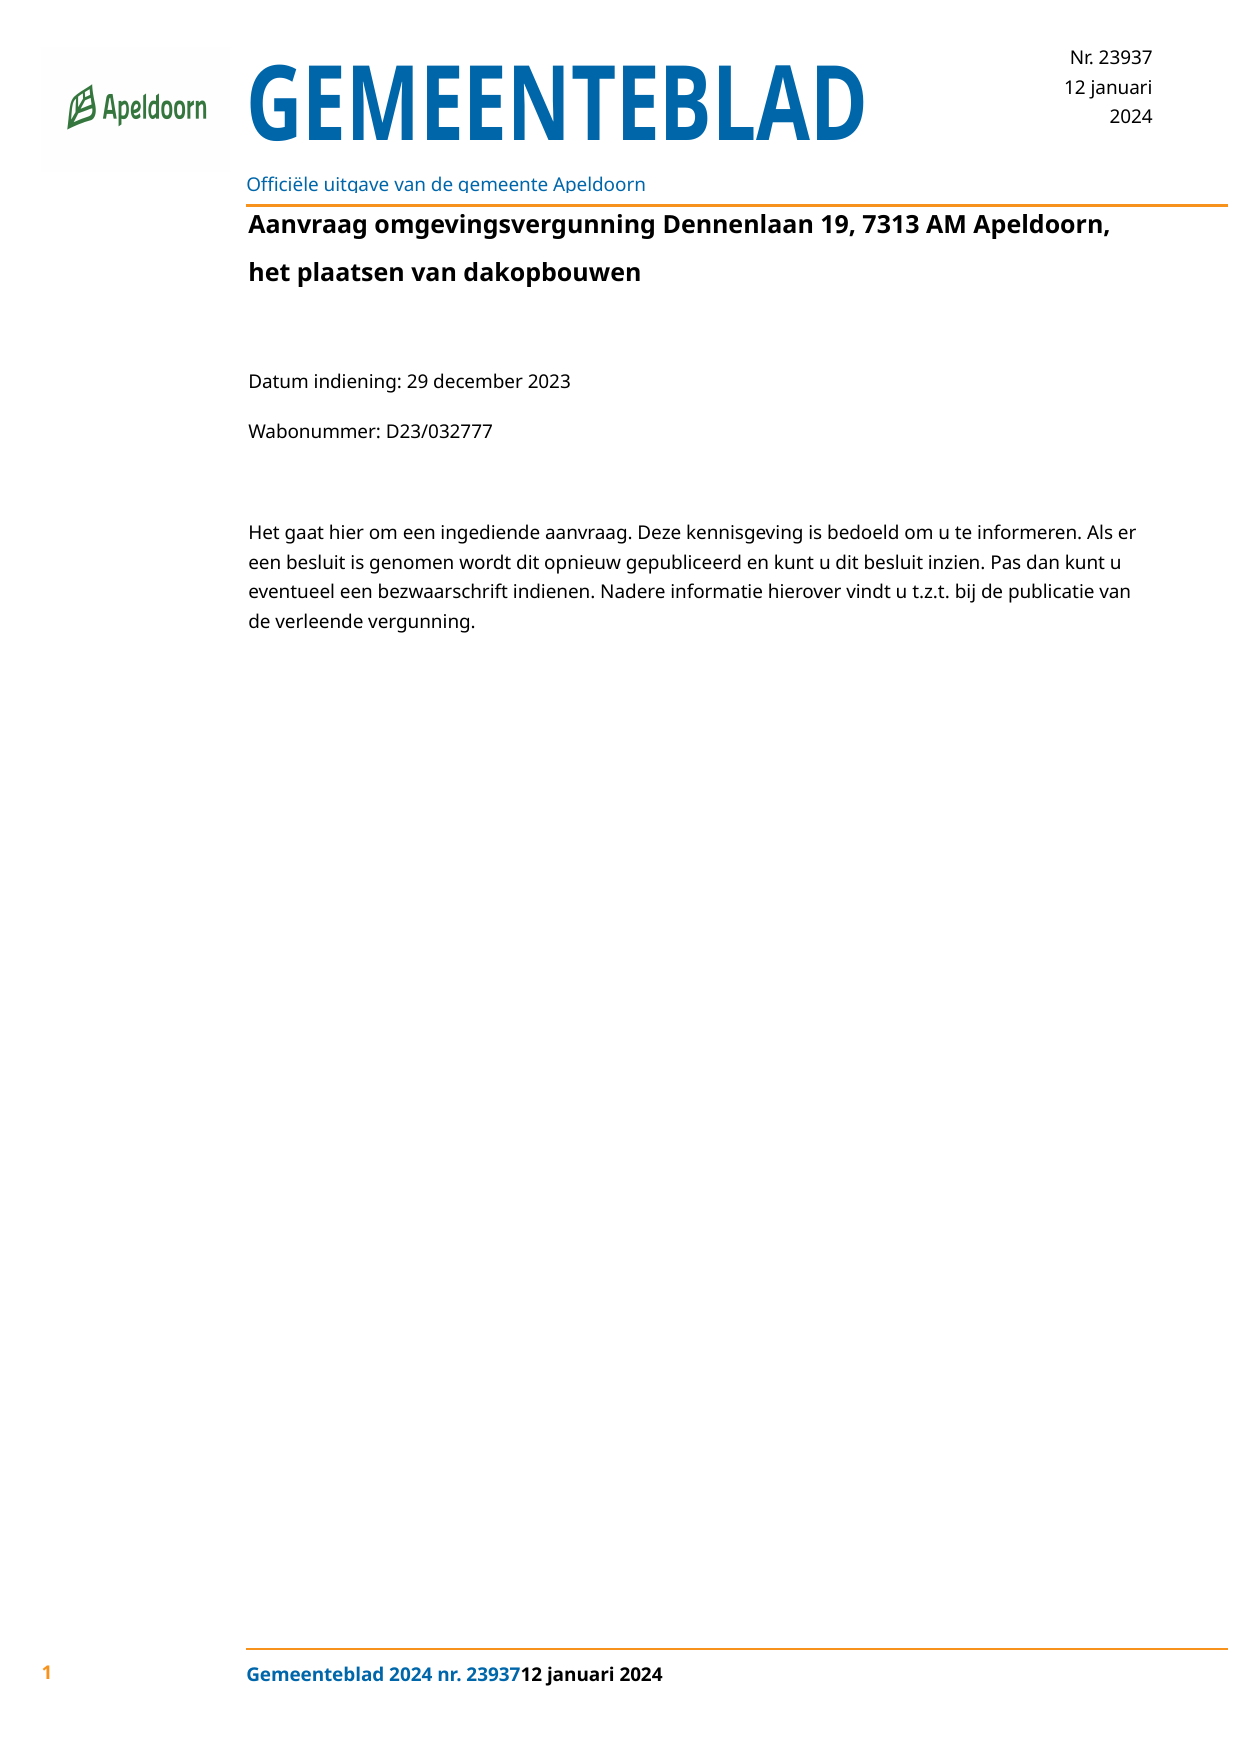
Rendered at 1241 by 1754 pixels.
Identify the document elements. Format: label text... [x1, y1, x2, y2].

text Wabonummer: D23/032777 [248, 419, 1152, 444]
text Het gaat hier om een ingediende aanvraag. Deze kennisgeving is bedoeld om u te informeren. Als er een besluit is genomen wordt dit opnieuw gepubliceerd en kunt u dit besluit inzien. Pas dan kunt u eventueel een bezwaarschrift indienen. Nadere informatie hierover vindt u t.z.t. bij de publicatie van de verleende vergunning. [248, 519, 1152, 634]
text Datum indiening: 29 december 2023 [248, 368, 1152, 394]
text Aanvraag omgevingsvergunning Dennenlaan 19, 7313 AM Apeldoorn, het plaatsen van dakopbouwen [248, 207, 1152, 288]
picture [41, 47, 231, 172]
